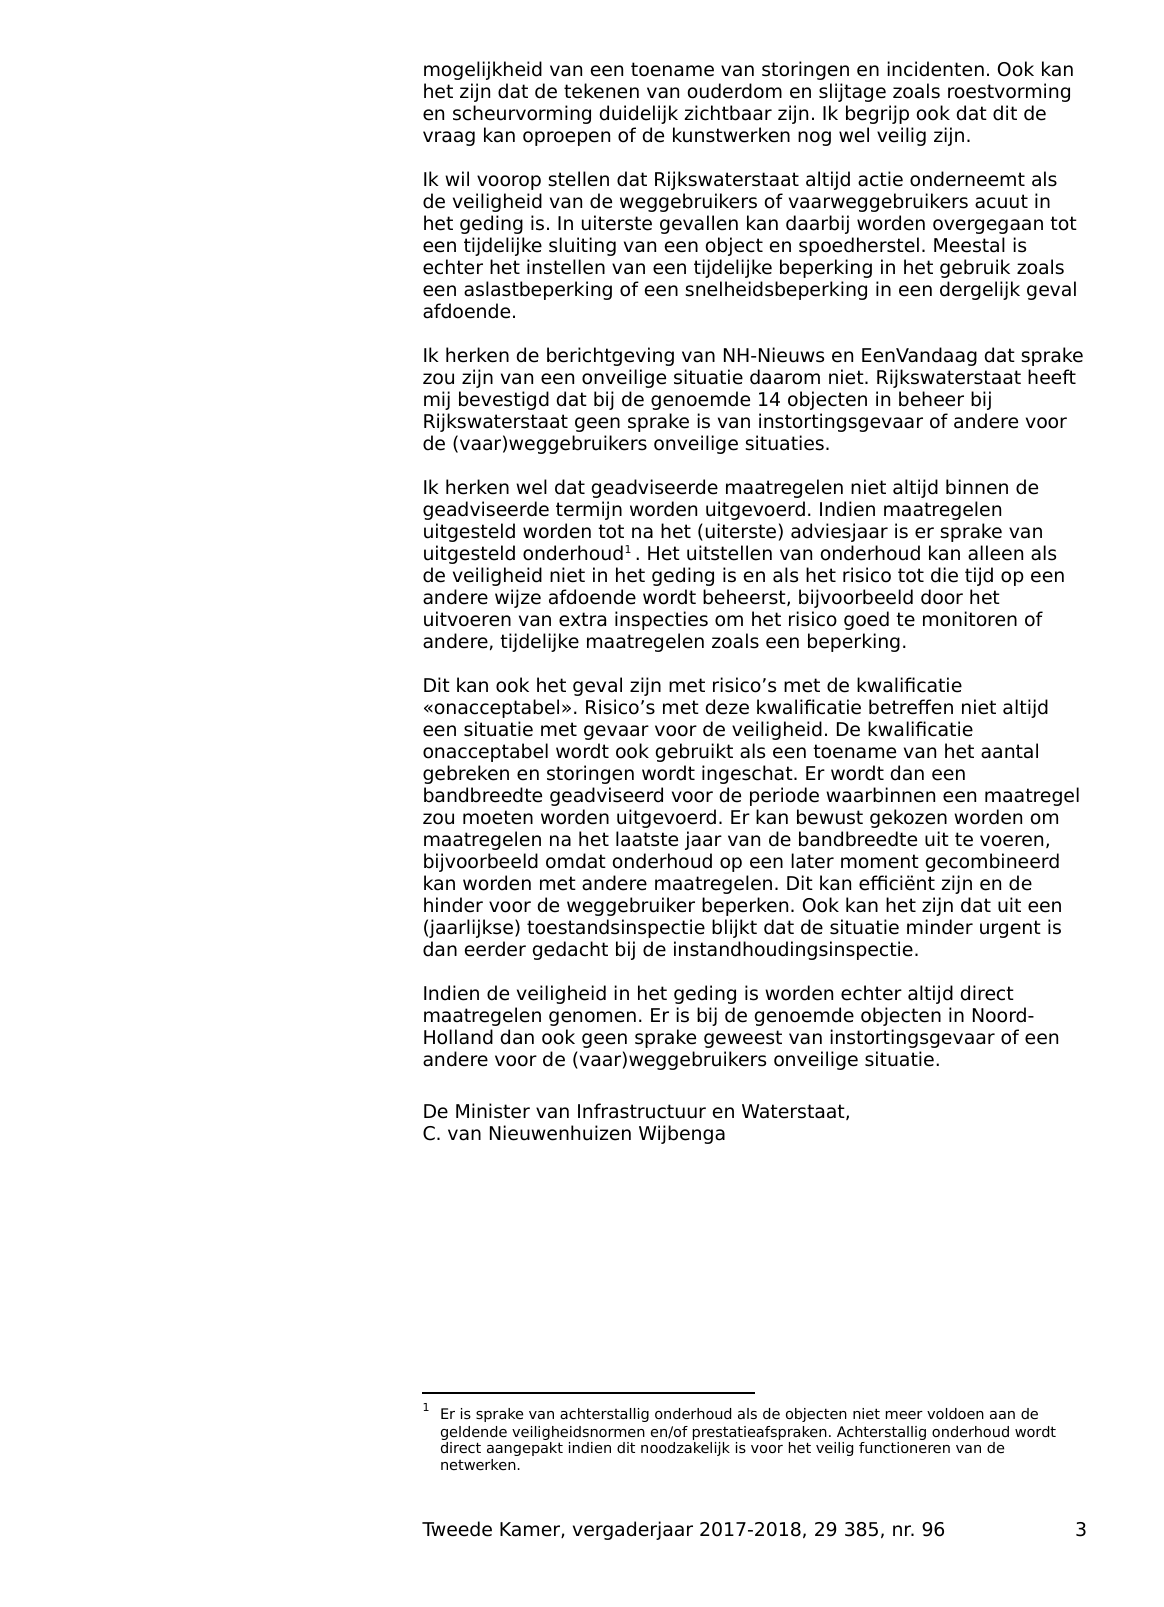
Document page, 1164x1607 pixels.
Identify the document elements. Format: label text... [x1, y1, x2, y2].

text Indien de veiligheid in het geding is worden echter altijd direct maatregelen genomen. Er is bij de genoemde objecten in Noord-Holland dan ook geen sprake geweest van instortingsgevaar of een andere voor de (vaar)weggebruikers onveilige situatie. [422, 983, 1087, 1071]
text mogelijkheid van een toename van storingen en incidenten. Ook kan het zijn dat de tekenen van ouderdom en slijtage zoals roestvorming en scheurvorming duidelijk zichtbaar zijn. Ik begrijp ook dat dit de vraag kan oproepen of de kunstwerken nog wel veilig zijn. [422, 59, 1087, 147]
text Er is sprake van achterstallig onderhoud als de objecten niet meer voldoen aan de geldende veiligheidsnormen en/of prestatieafspraken. Achterstallig onderhoud wordt direct aangepakt indien dit noodzakelijk is voor het veilig functioneren van de netwerken. [422, 1402, 1087, 1474]
text De Minister van Infrastructuur en Waterstaat, C. van Nieuwenhuizen Wijbenga [422, 1101, 1087, 1145]
text Ik wil voorop stellen dat Rijkswaterstaat altijd actie onderneemt als de veiligheid van de weggebruikers of vaarweggebruikers acuut in het geding is. In uiterste gevallen kan daarbij worden overgegaan tot een tijdelijke sluiting van een object en spoedherstel. Meestal is echter het instellen van een tijdelijke beperking in het gebruik zoals een aslastbeperking of een snelheidsbeperking in een dergelijk geval afdoende. [422, 169, 1087, 323]
text Ik herken de berichtgeving van NH-Nieuws en EenVandaag dat sprake zou zijn van een onveilige situatie daarom niet. Rijkswaterstaat heeft mij bevestigd dat bij de genoemde 14 objecten in beheer bij Rijkswaterstaat geen sprake is van instortingsgevaar of andere voor de (vaar)weggebruikers onveilige situaties. [422, 345, 1087, 455]
text Dit kan ook het geval zijn met risico’s met de kwalificatie «onacceptabel». Risico’s met deze kwalificatie betreffen niet altijd een situatie met gevaar voor de veiligheid. De kwalificatie onacceptabel wordt ook gebruikt als een toename van het aantal gebreken en storingen wordt ingeschat. Er wordt dan een bandbreedte geadviseerd voor de periode waarbinnen een maatregel zou moeten worden uitgevoerd. Er kan bewust gekozen worden om maatregelen na het laatste jaar van de bandbreedte uit te voeren, bijvoorbeeld omdat onderhoud op een later moment gecombineerd kan worden met andere maatregelen. Dit kan efficiënt zijn en de hinder voor de weggebruiker beperken. Ook kan het zijn dat uit een (jaarlijkse) toestandsinspectie blijkt dat de situatie minder urgent is dan eerder gedacht bij de instandhoudingsinspectie. [422, 675, 1087, 961]
text Ik herken wel dat geadviseerde maatregelen niet altijd binnen de geadviseerde termijn worden uitgevoerd. Indien maatregelen uitgesteld worden tot na het (uiterste) adviesjaar is er sprake van uitgesteld onderhoud. Het uitstellen van onderhoud kan alleen als de veiligheid niet in het geding is en als het risico tot die tijd op een andere wijze afdoende wordt beheerst, bijvoorbeeld door het uitvoeren van extra inspecties om het risico goed te monitoren of andere, tijdelijke maatregelen zoals een beperking. [422, 477, 1087, 653]
